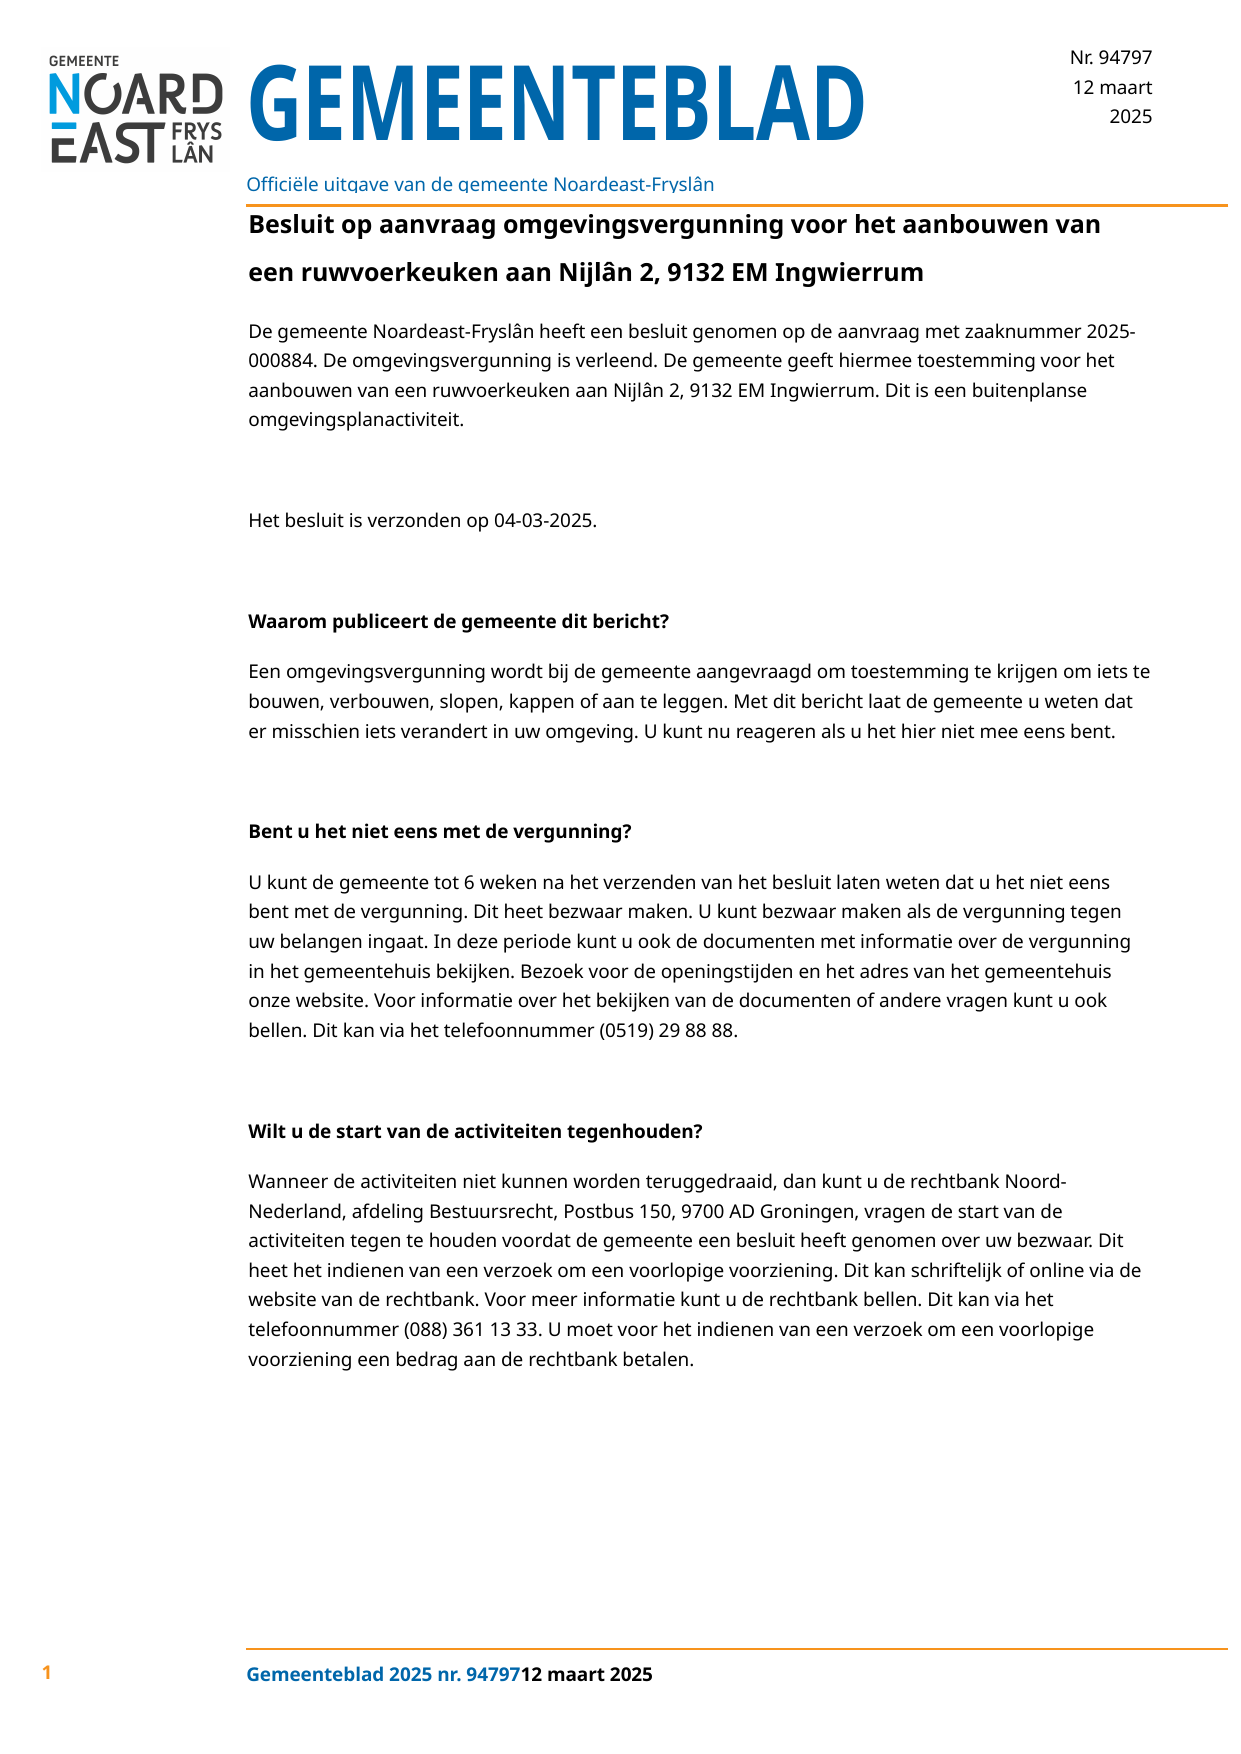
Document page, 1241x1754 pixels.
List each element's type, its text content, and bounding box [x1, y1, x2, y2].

text U kunt de gemeente tot 6 weken na het verzenden van het besluit laten weten dat u het niet eens bent met de vergunning. Dit heet bezwaar maken. U kunt bezwaar maken als de vergunning tegen uw belangen ingaat. In deze periode kunt u ook de documenten met informatie over de vergunning in het gemeentehuis bekijken. Bezoek voor de openingstijden en het adres van het gemeentehuis onze website. Voor informatie over het bekijken van de documenten of andere vragen kunt u ook bellen. Dit kan via het telefoonnummer (0519) 29 88 88. [248, 869, 1152, 1043]
text Waarom publiceert de gemeente dit bericht? [248, 608, 1152, 634]
text Het besluit is verzonden op 04-03-2025. [248, 507, 1152, 533]
text Wilt u de start van de activiteiten tegenhouden? [248, 1118, 1152, 1144]
text Een omgevingsvergunning wordt bij de gemeente aangevraagd om toestemming te krijgen om iets te bouwen, verbouwen, slopen, kappen of aan te leggen. Met dit bericht laat de gemeente u weten dat er misschien iets verandert in uw omgeving. U kunt nu reageren als u het hier niet mee eens bent. [248, 659, 1152, 744]
picture [41, 47, 231, 172]
text Bent u het niet eens met de vergunning? [248, 819, 1152, 844]
text Wanneer de activiteiten niet kunnen worden teruggedraaid, dan kunt u de rechtbank Noord-Nederland, afdeling Bestuursrecht, Postbus 150, 9700 AD Groningen, vragen de start van de activiteiten tegen te houden voordat de gemeente een besluit heeft genomen over uw bezwaar. Dit heet het indienen van een verzoek om een voorlopige voorziening. Dit kan schriftelijk of online via de website van de rechtbank. Voor meer informatie kunt u de rechtbank bellen. Dit kan via het telefoonnummer (088) 361 13 33. U moet voor het indienen van een verzoek om een voorlopige voorziening een bedrag aan de rechtbank betalen. [248, 1168, 1152, 1372]
text De gemeente Noardeast-Fryslân heeft een besluit genomen op de aanvraag met zaaknummer 2025-000884. De omgevingsvergunning is verleend. De gemeente geeft hiermee toestemming voor het aanbouwen van een ruwvoerkeuken aan Nijlân 2, 9132 EM Ingwierrum. Dit is een buitenplanse omgevingsplanactiviteit. [248, 318, 1152, 432]
text Besluit op aanvraag omgevingsvergunning voor het aanbouwen van een ruwvoerkeuken aan Nijlân 2, 9132 EM Ingwierrum [248, 207, 1152, 288]
